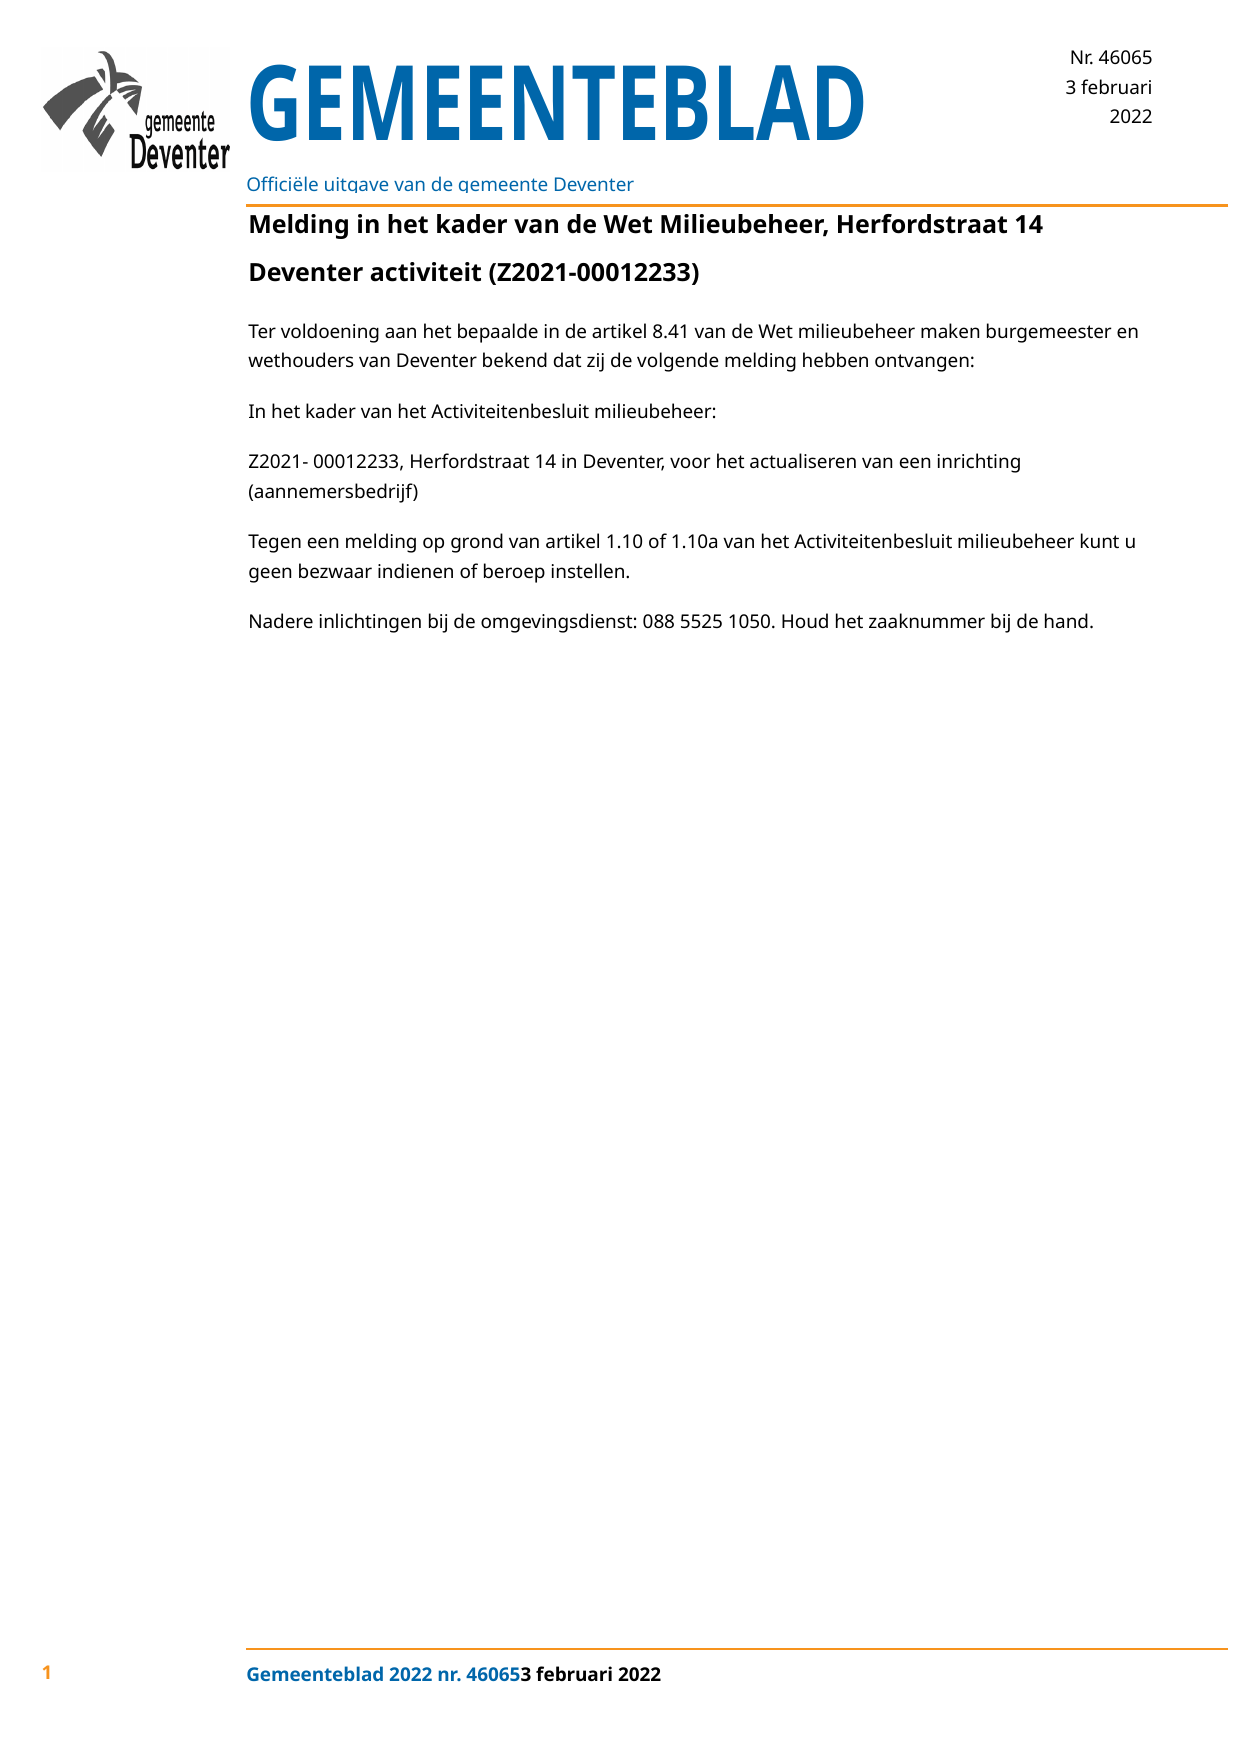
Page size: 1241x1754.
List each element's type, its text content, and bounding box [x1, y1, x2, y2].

text In het kader van het Activiteitenbesluit milieubeheer: [248, 398, 1152, 424]
text Ter voldoening aan het bepaalde in de artikel 8.41 van de Wet milieubeheer maken burgemeester en wethouders van Deventer bekend dat zij de volgende melding hebben ontvangen: [248, 318, 1152, 373]
text Tegen een melding op grond van artikel 1.10 of 1.10a van het Activiteitenbesluit milieubeheer kunt u geen bezwaar indienen of beroep instellen. [248, 528, 1152, 584]
text Melding in het kader van de Wet Milieubeheer, Herfordstraat 14 Deventer activiteit (Z2021-00012233) [248, 207, 1152, 288]
text Nadere inlichtingen bij de omgevingsdienst: 088 5525 1050. Houd het zaaknummer bij de hand. [248, 608, 1152, 634]
text Z2021- 00012233, Herfordstraat 14 in Deventer, voor het actualiseren van een inrichting (aannemersbedrijf) [248, 448, 1152, 504]
picture [41, 47, 231, 172]
